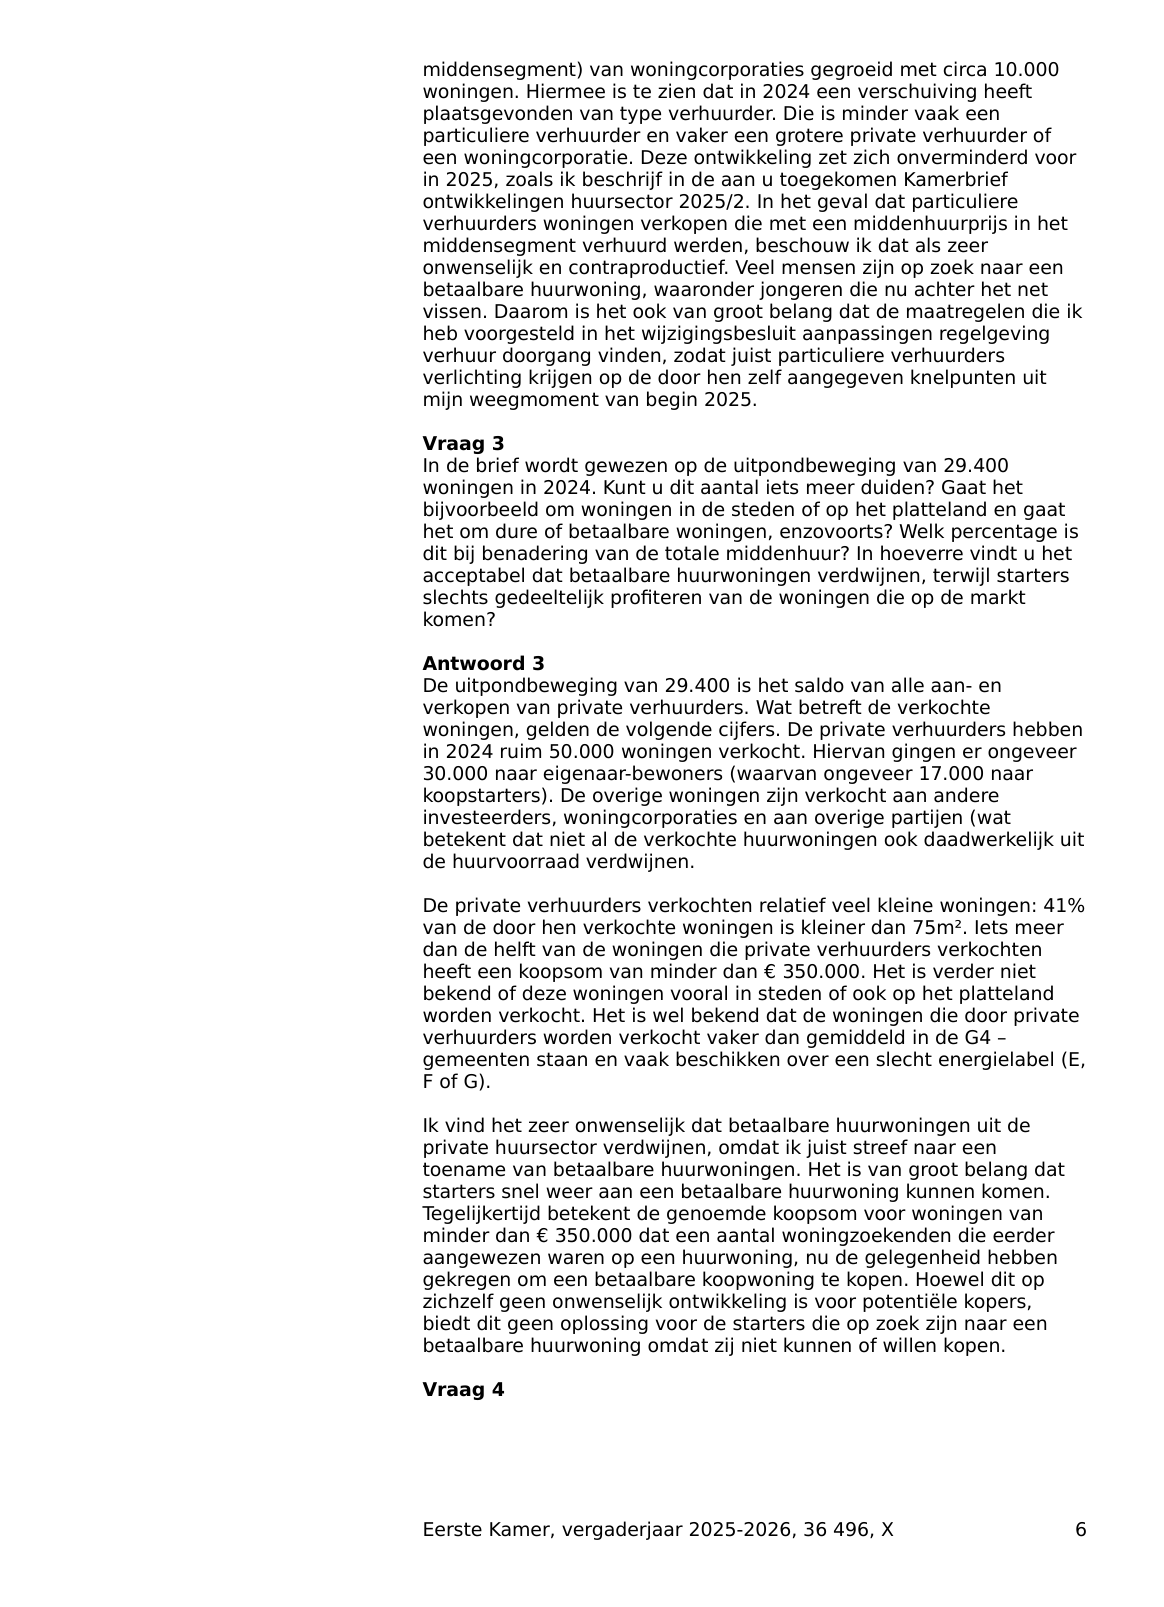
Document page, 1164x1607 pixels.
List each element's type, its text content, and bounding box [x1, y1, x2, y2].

text Antwoord 3 [422, 653, 1087, 675]
text De uitpondbeweging van 29.400 is het saldo van alle aan- en verkopen van private verhuurders. Wat betreft de verkochte woningen, gelden de volgende cijfers. De private verhuurders hebben in 2024 ruim 50.000 woningen verkocht. Hiervan gingen er ongeveer 30.000 naar eigenaar-bewoners (waarvan ongeveer 17.000 naar koopstarters). De overige woningen zijn verkocht aan andere investeerders, woningcorporaties en aan overige partijen (wat betekent dat niet al de verkochte huurwoningen ook daadwerkelijk uit de huurvoorraad verdwijnen. [422, 675, 1087, 873]
text Vraag 4 [422, 1379, 1087, 1401]
text Ik vind het zeer onwenselijk dat betaalbare huurwoningen uit de private huursector verdwijnen, omdat ik juist streef naar een toename van betaalbare huurwoningen. Het is van groot belang dat starters snel weer aan een betaalbare huurwoning kunnen komen. Tegelijkertijd betekent de genoemde koopsom voor woningen van minder dan € 350.000 dat een aantal woningzoekenden die eerder aangewezen waren op een huurwoning, nu de gelegenheid hebben gekregen om een betaalbare koopwoning te kopen. Hoewel dit op zichzelf geen onwenselijk ontwikkeling is voor potentiële kopers, biedt dit geen oplossing voor de starters die op zoek zijn naar een betaalbare huurwoning omdat zij niet kunnen of willen kopen. [422, 1115, 1087, 1357]
text Vraag 3 [422, 433, 1087, 455]
text middensegment) van woningcorporaties gegroeid met circa 10.000 woningen. Hiermee is te zien dat in 2024 een verschuiving heeft plaatsgevonden van type verhuurder. Die is minder vaak een particuliere verhuurder en vaker een grotere private verhuurder of een woningcorporatie. Deze ontwikkeling zet zich onverminderd voor in 2025, zoals ik beschrijf in de aan u toegekomen Kamerbrief ontwikkelingen huursector 2025/2. In het geval dat particuliere verhuurders woningen verkopen die met een middenhuurprijs in het middensegment verhuurd werden, beschouw ik dat als zeer onwenselijk en contraproductief. Veel mensen zijn op zoek naar een betaalbare huurwoning, waaronder jongeren die nu achter het net vissen. Daarom is het ook van groot belang dat de maatregelen die ik heb voorgesteld in het wijzigingsbesluit aanpassingen regelgeving verhuur doorgang vinden, zodat juist particuliere verhuurders verlichting krijgen op de door hen zelf aangegeven knelpunten uit mijn weegmoment van begin 2025. [422, 59, 1087, 411]
text In de brief wordt gewezen op de uitpondbeweging van 29.400 woningen in 2024. Kunt u dit aantal iets meer duiden? Gaat het bijvoorbeeld om woningen in de steden of op het platteland en gaat het om dure of betaalbare woningen, enzovoorts? Welk percentage is dit bij benadering van de totale middenhuur? In hoeverre vindt u het acceptabel dat betaalbare huurwoningen verdwijnen, terwijl starters slechts gedeeltelijk profiteren van de woningen die op de markt komen? [422, 455, 1087, 631]
text De private verhuurders verkochten relatief veel kleine woningen: 41% van de door hen verkochte woningen is kleiner dan 75m². Iets meer dan de helft van de woningen die private verhuurders verkochten heeft een koopsom van minder dan € 350.000. Het is verder niet bekend of deze woningen vooral in steden of ook op het platteland worden verkocht. Het is wel bekend dat de woningen die door private verhuurders worden verkocht vaker dan gemiddeld in de G4 – gemeenten staan en vaak beschikken over een slecht energielabel (E, F of G). [422, 895, 1087, 1093]
